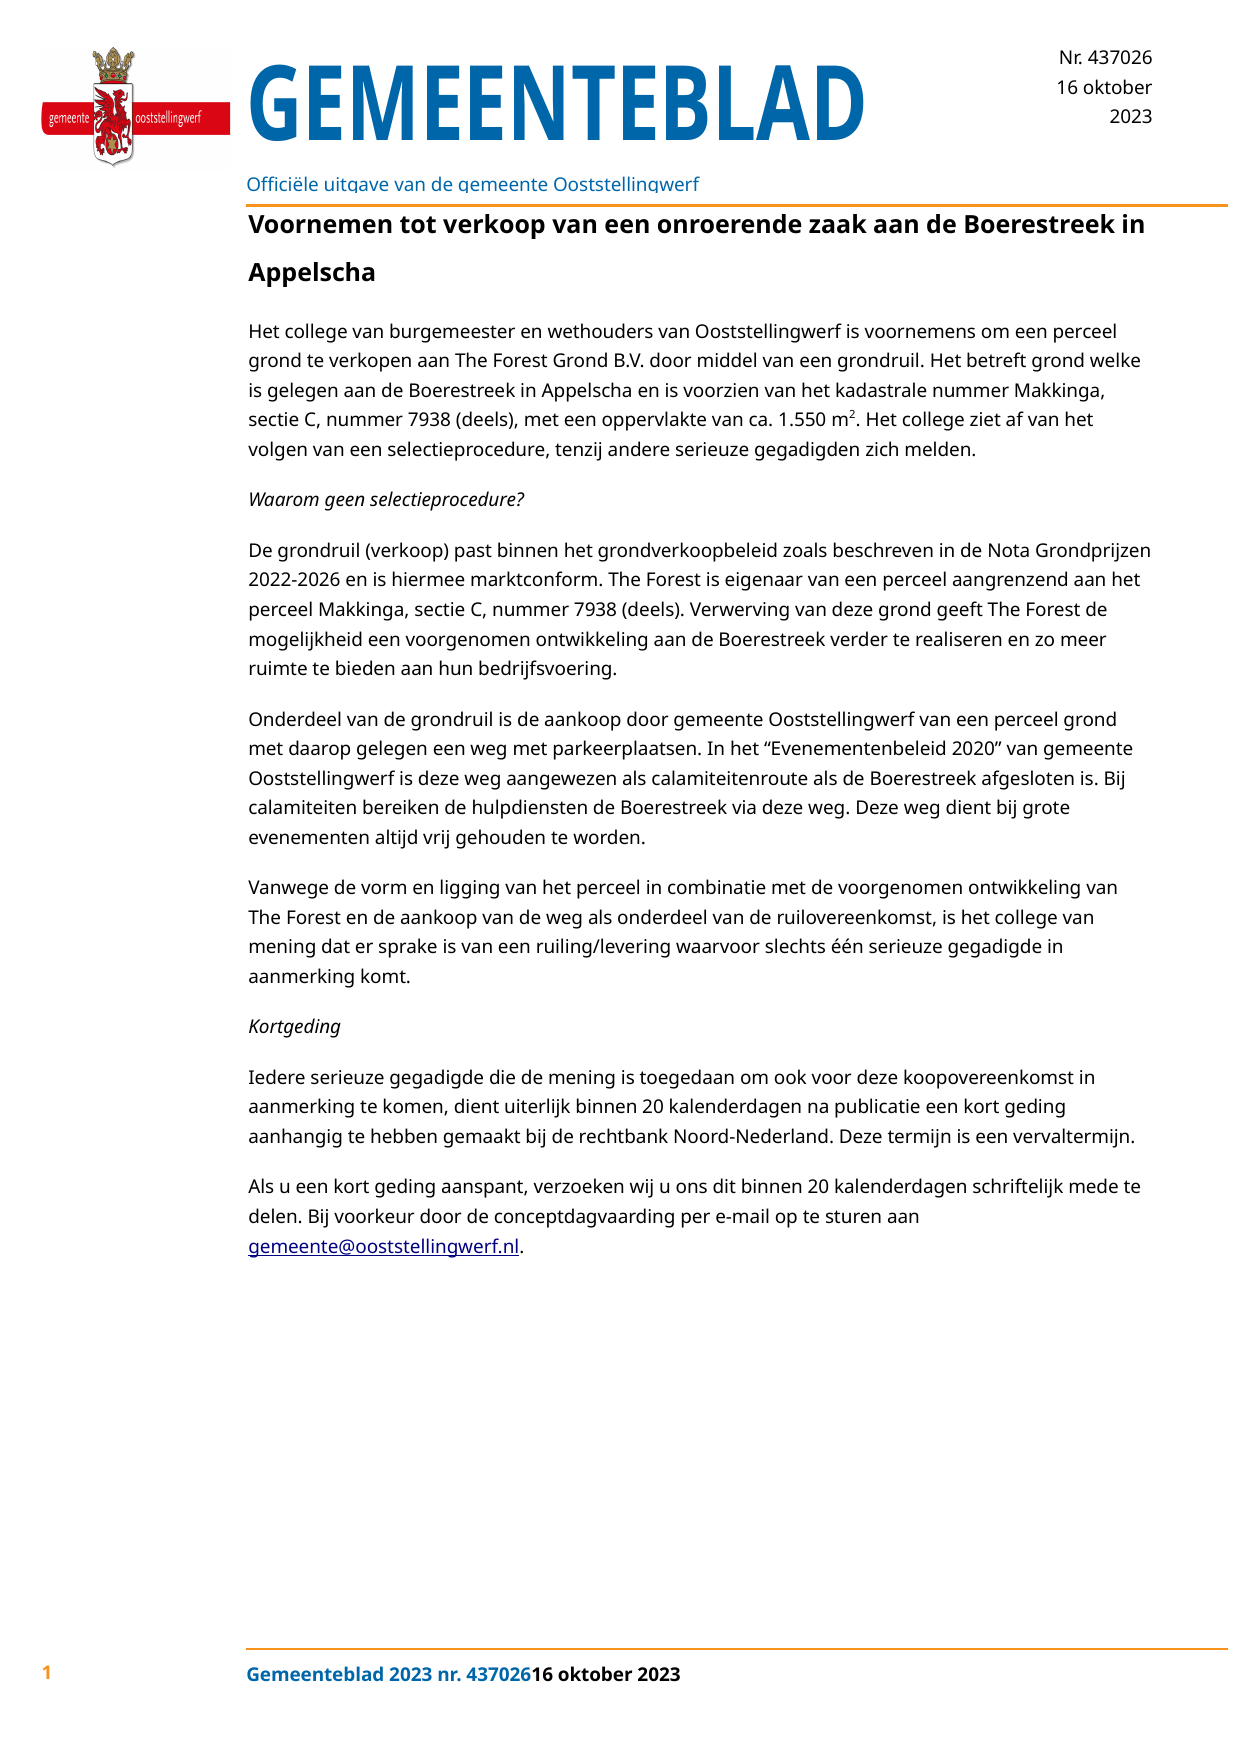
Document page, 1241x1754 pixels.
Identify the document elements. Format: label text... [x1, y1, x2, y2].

text Voornemen tot verkoop van een onroerende zaak aan de Boerestreek in Appelscha [248, 207, 1152, 288]
text Waarom geen selectieprocedure? [248, 487, 1152, 512]
text Kortgeding [248, 1014, 1152, 1039]
text Onderdeel van de grondruil is de aankoop door gemeente Ooststellingwerf van een perceel grond met daarop gelegen een weg met parkeerplaatsen. In het “Evenementenbeleid 2020” van gemeente Ooststellingwerf is deze weg aangewezen als calamiteitenroute als de Boerestreek afgesloten is. Bij calamiteiten bereiken de hulpdiensten de Boerestreek via deze weg. Deze weg dient bij grote evenementen altijd vrij gehouden te worden. [248, 706, 1152, 850]
text Als u een kort geding aanspant, verzoeken wij u ons dit binnen 20 kalenderdagen schriftelijk mede te delen. Bij voorkeur door de conceptdagvaarding per e-mail op te sturen aan gemeente@ooststellingwerf.nl. [248, 1174, 1152, 1259]
text Het college van burgemeester en wethouders van Ooststellingwerf is voornemens om een perceel grond te verkopen aan The Forest Grond B.V. door middel van een grondruil. Het betreft grond welke is gelegen aan de Boerestreek in Appelscha en is voorzien van het kadastrale nummer Makkinga, sectie C, nummer 7938 (deels), met een oppervlakte van ca. 1.550 m2. Het college ziet af van het volgen van een selectieprocedure, tenzij andere serieuze gegadigden zich melden. [248, 318, 1152, 462]
text Vanwege de vorm en ligging van het perceel in combinatie met de voorgenomen ontwikkeling van The Forest en de aankoop van de weg als onderdeel van de ruilovereenkomst, is het college van mening dat er sprake is van een ruiling/levering waarvoor slechts één serieuze gegadigde in aanmerking komt. [248, 874, 1152, 989]
picture [41, 47, 231, 172]
text Iedere serieuze gegadigde die de mening is toegedaan om ook voor deze koopovereenkomst in aanmerking te komen, dient uiterlijk binnen 20 kalenderdagen na publicatie een kort geding aanhangig te hebben gemaakt bij de rechtbank Noord-Nederland. Deze termijn is een vervaltermijn. [248, 1064, 1152, 1149]
text De grondruil (verkoop) past binnen het grondverkoopbeleid zoals beschreven in de Nota Grondprijzen 2022-2026 en is hiermee marktconform. The Forest is eigenaar van een perceel aangrenzend aan het perceel Makkinga, sectie C, nummer 7938 (deels). Verwerving van deze grond geeft The Forest de mogelijkheid een voorgenomen ontwikkeling aan de Boerestreek verder te realiseren en zo meer ruimte te bieden aan hun bedrijfsvoering. [248, 537, 1152, 681]
